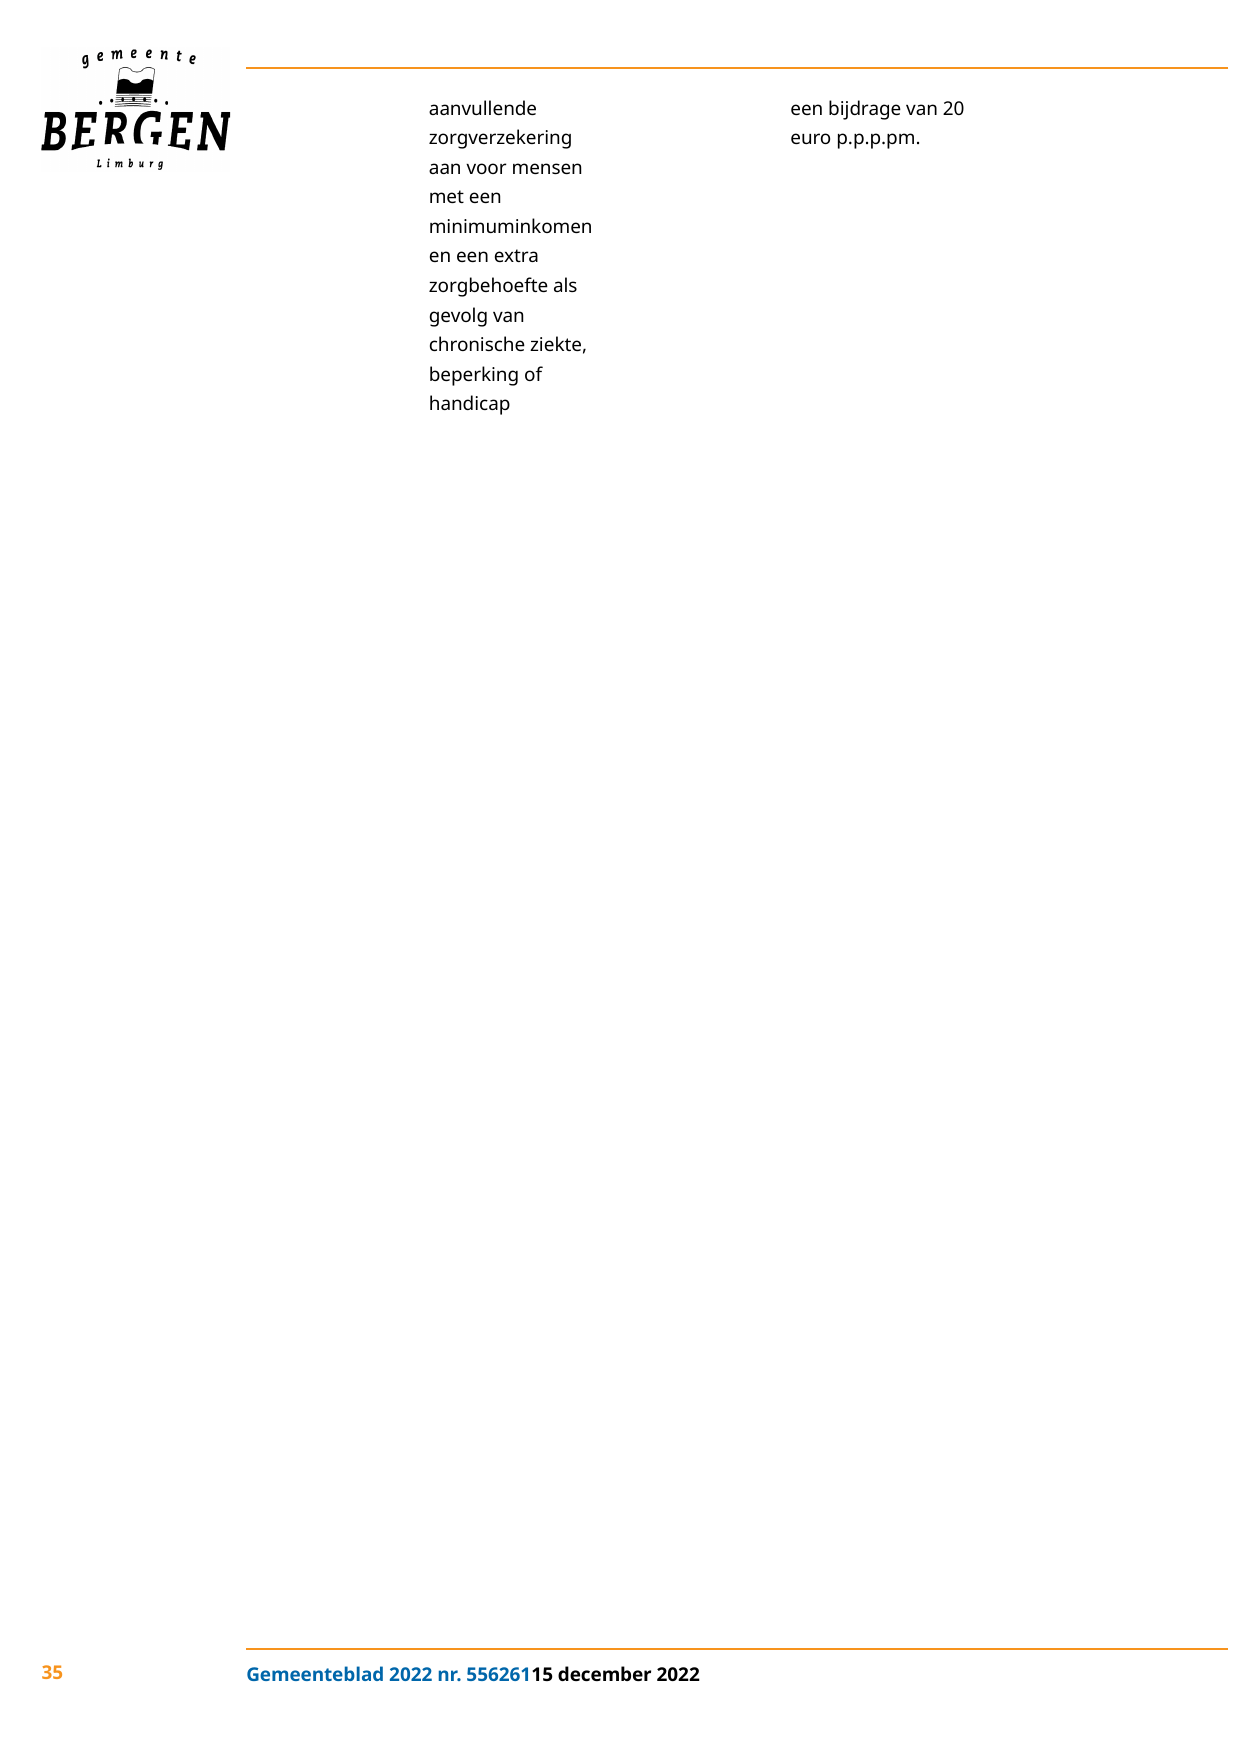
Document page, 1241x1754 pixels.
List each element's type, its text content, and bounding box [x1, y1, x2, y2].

table_cell [971, 95, 1152, 416]
picture [41, 47, 231, 172]
table_cell [609, 95, 790, 416]
table_cell een bijdrage van 20 euro p.p.p.pm. [790, 95, 971, 416]
table_cell [248, 95, 429, 416]
table_cell aanvullende zorgverzekering aan voor mensen met een minimuminkomen en een extra zorgbehoefte als gevolg van chronische ziekte, beperking of handicap [429, 95, 609, 416]
